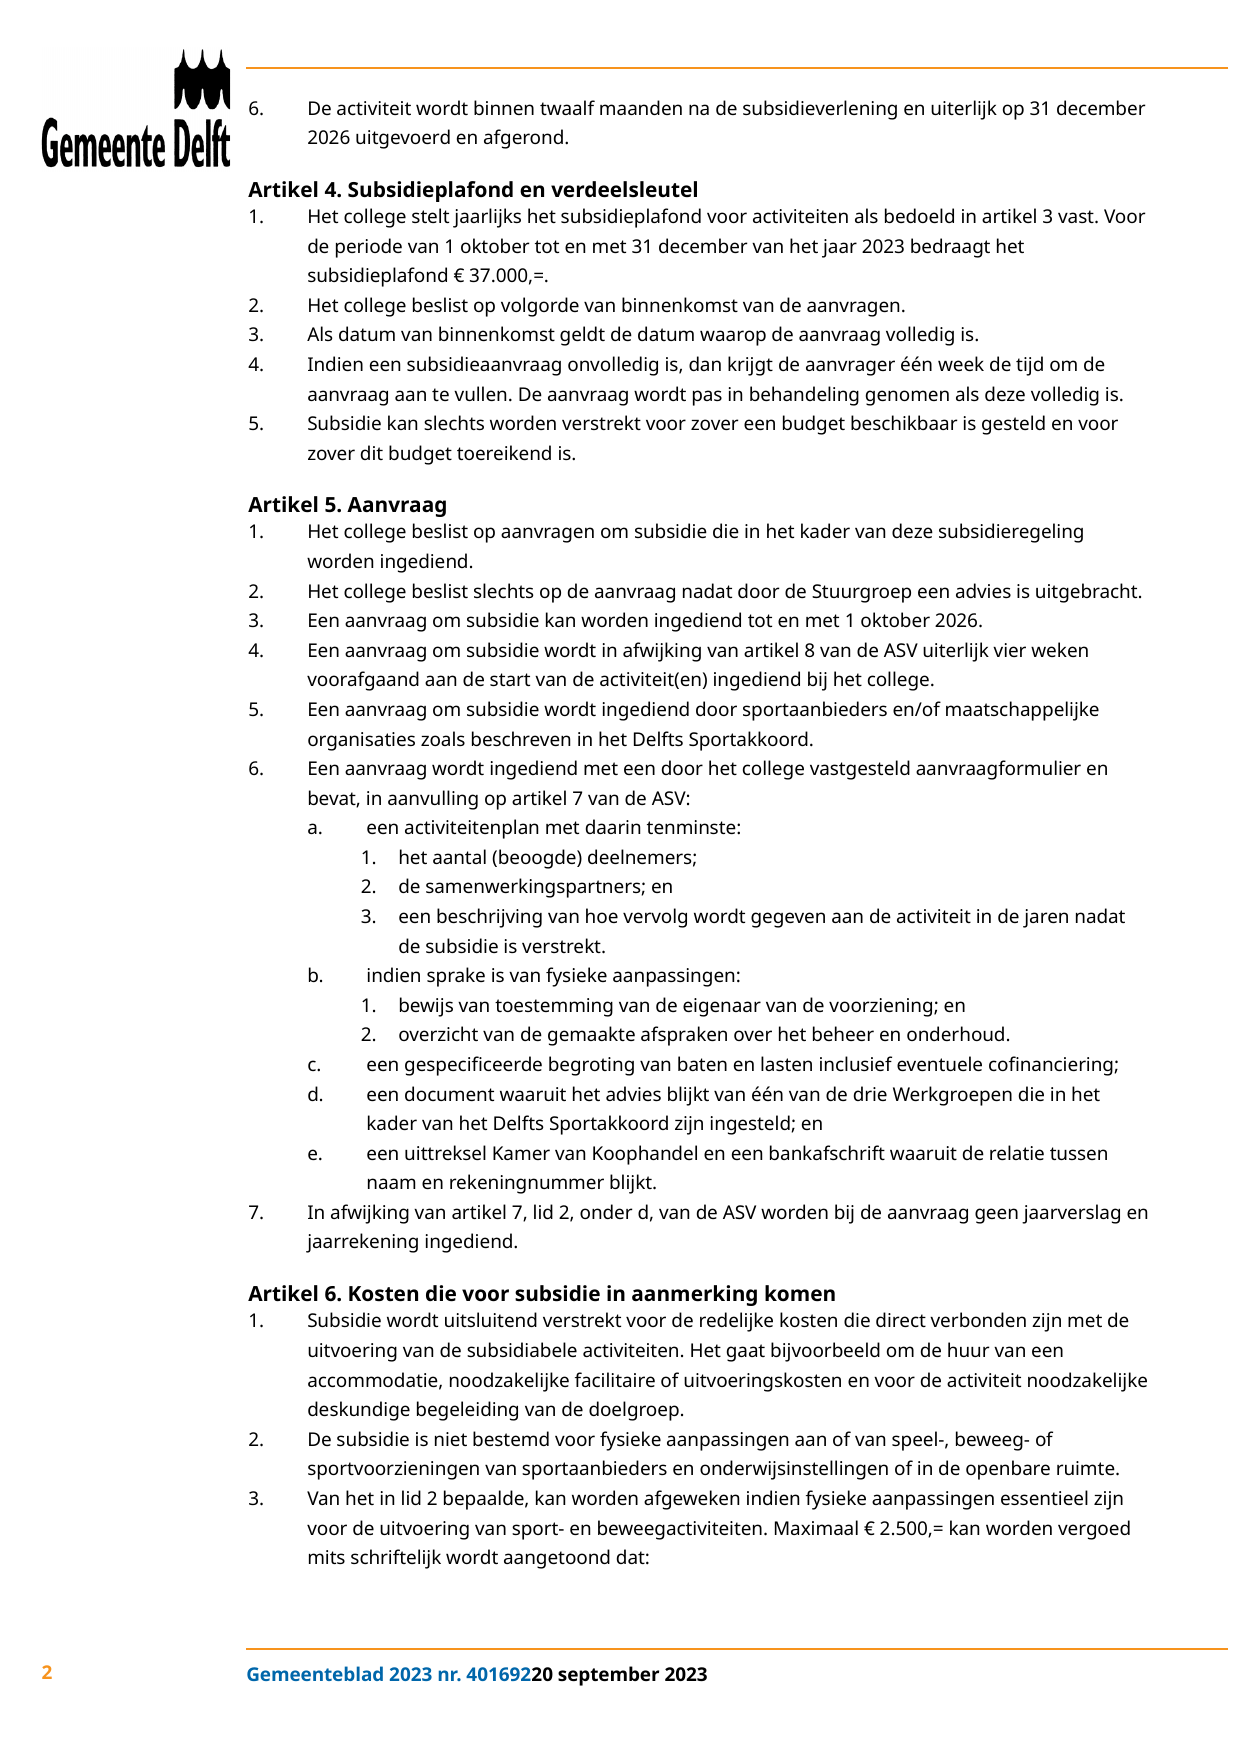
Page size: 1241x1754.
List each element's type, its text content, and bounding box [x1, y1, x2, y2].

list bewijs van toestemming van de eigenaar van de voorziening; en [361, 992, 1152, 1018]
list Een aanvraag om subsidie wordt in afwijking van artikel 8 van de ASV uiterlijk vier weken voorafgaand aan de start van de activiteit(en) ingediend bij het college. [248, 637, 1152, 692]
list een activiteitenplan met daarin tenminste: [307, 814, 1152, 840]
list Een aanvraag om subsidie wordt ingediend door sportaanbieders en/of maatschappelijke organisaties zoals beschreven in het Delfts Sportakkoord. [248, 696, 1152, 752]
list Een aanvraag om subsidie kan worden ingediend tot en met 1 oktober 2026. [248, 607, 1152, 633]
list Het college beslist op volgorde van binnenkomst van de aanvragen. [248, 292, 1152, 318]
list een uittreksel Kamer van Koophandel en een bankafschrift waaruit de relatie tussen naam en rekeningnummer blijkt. [307, 1140, 1152, 1195]
list In afwijking van artikel 7, lid 2, onder d, van de ASV worden bij de aanvraag geen jaarverslag en jaarrekening ingediend. [248, 1199, 1152, 1254]
list het aantal (beoogde) deelnemers; [361, 844, 1152, 870]
list Het college stelt jaarlijks het subsidieplafond voor activiteiten als bedoeld in artikel 3 vast. Voor de periode van 1 oktober tot en met 31 december van het jaar 2023 bedraagt het subsidieplafond € 37.000,=. [248, 203, 1152, 288]
list de samenwerkingspartners; en [361, 874, 1152, 899]
list Indien een subsidieaanvraag onvolledig is, dan krijgt de aanvrager één week de tijd om de aanvraag aan te vullen. De aanvraag wordt pas in behandeling genomen als deze volledig is. [248, 351, 1152, 406]
list een beschrijving van hoe vervolg wordt gegeven aan de activiteit in de jaren nadat de subsidie is verstrekt. [361, 903, 1152, 959]
picture [41, 47, 231, 172]
list Het college beslist slechts op de aanvraag nadat door de Stuurgroep een advies is uitgebracht. [248, 578, 1152, 604]
list Subsidie wordt uitsluitend verstrekt voor de redelijke kosten die direct verbonden zijn met de uitvoering van de subsidiabele activiteiten. Het gaat bijvoorbeeld om de huur van een accommodatie, noodzakelijke facilitaire of uitvoeringskosten en voor de activiteit noodzakelijke deskundige begeleiding van de doelgroep. [248, 1308, 1152, 1422]
list Een aanvraag wordt ingediend met een door het college vastgesteld aanvraagformulier en bevat, in aanvulling op artikel 7 van de ASV: [248, 755, 1152, 811]
text Artikel 4. Subsidieplafond en verdeelsleutel [248, 175, 1152, 203]
list Van het in lid 2 bepaalde, kan worden afgeweken indien fysieke aanpassingen essentieel zijn voor de uitvoering van sport- en beweegactiviteiten. Maximaal € 2.500,= kan worden vergoed mits schriftelijk wordt aangetoond dat: [248, 1485, 1152, 1570]
list Als datum van binnenkomst geldt de datum waarop de aanvraag volledig is. [248, 322, 1152, 347]
list indien sprake is van fysieke aanpassingen: [307, 962, 1152, 988]
list Het college beslist op aanvragen om subsidie die in het kader van deze subsidieregeling worden ingediend. [248, 519, 1152, 574]
list overzicht van de gemaakte afspraken over het beheer en onderhoud. [361, 1022, 1152, 1047]
text Artikel 5. Aanvraag [248, 490, 1152, 519]
list een document waaruit het advies blijkt van één van de drie Werkgroepen die in het kader van het Delfts Sportakkoord zijn ingesteld; en [307, 1081, 1152, 1136]
list een gespecificeerde begroting van baten en lasten inclusief eventuele cofinanciering; [307, 1051, 1152, 1077]
list De activiteit wordt binnen twaalf maanden na de subsidieverlening en uiterlijk op 31 december 2026 uitgevoerd en afgerond. [248, 95, 1152, 150]
text Artikel 6. Kosten die voor subsidie in aanmerking komen [248, 1279, 1152, 1308]
list Subsidie kan slechts worden verstrekt voor zover een budget beschikbaar is gesteld en voor zover dit budget toereikend is. [248, 410, 1152, 466]
list De subsidie is niet bestemd voor fysieke aanpassingen aan of van speel-, beweeg- of sportvoorzieningen van sportaanbieders en onderwijsinstellingen of in de openbare ruimte. [248, 1426, 1152, 1481]
